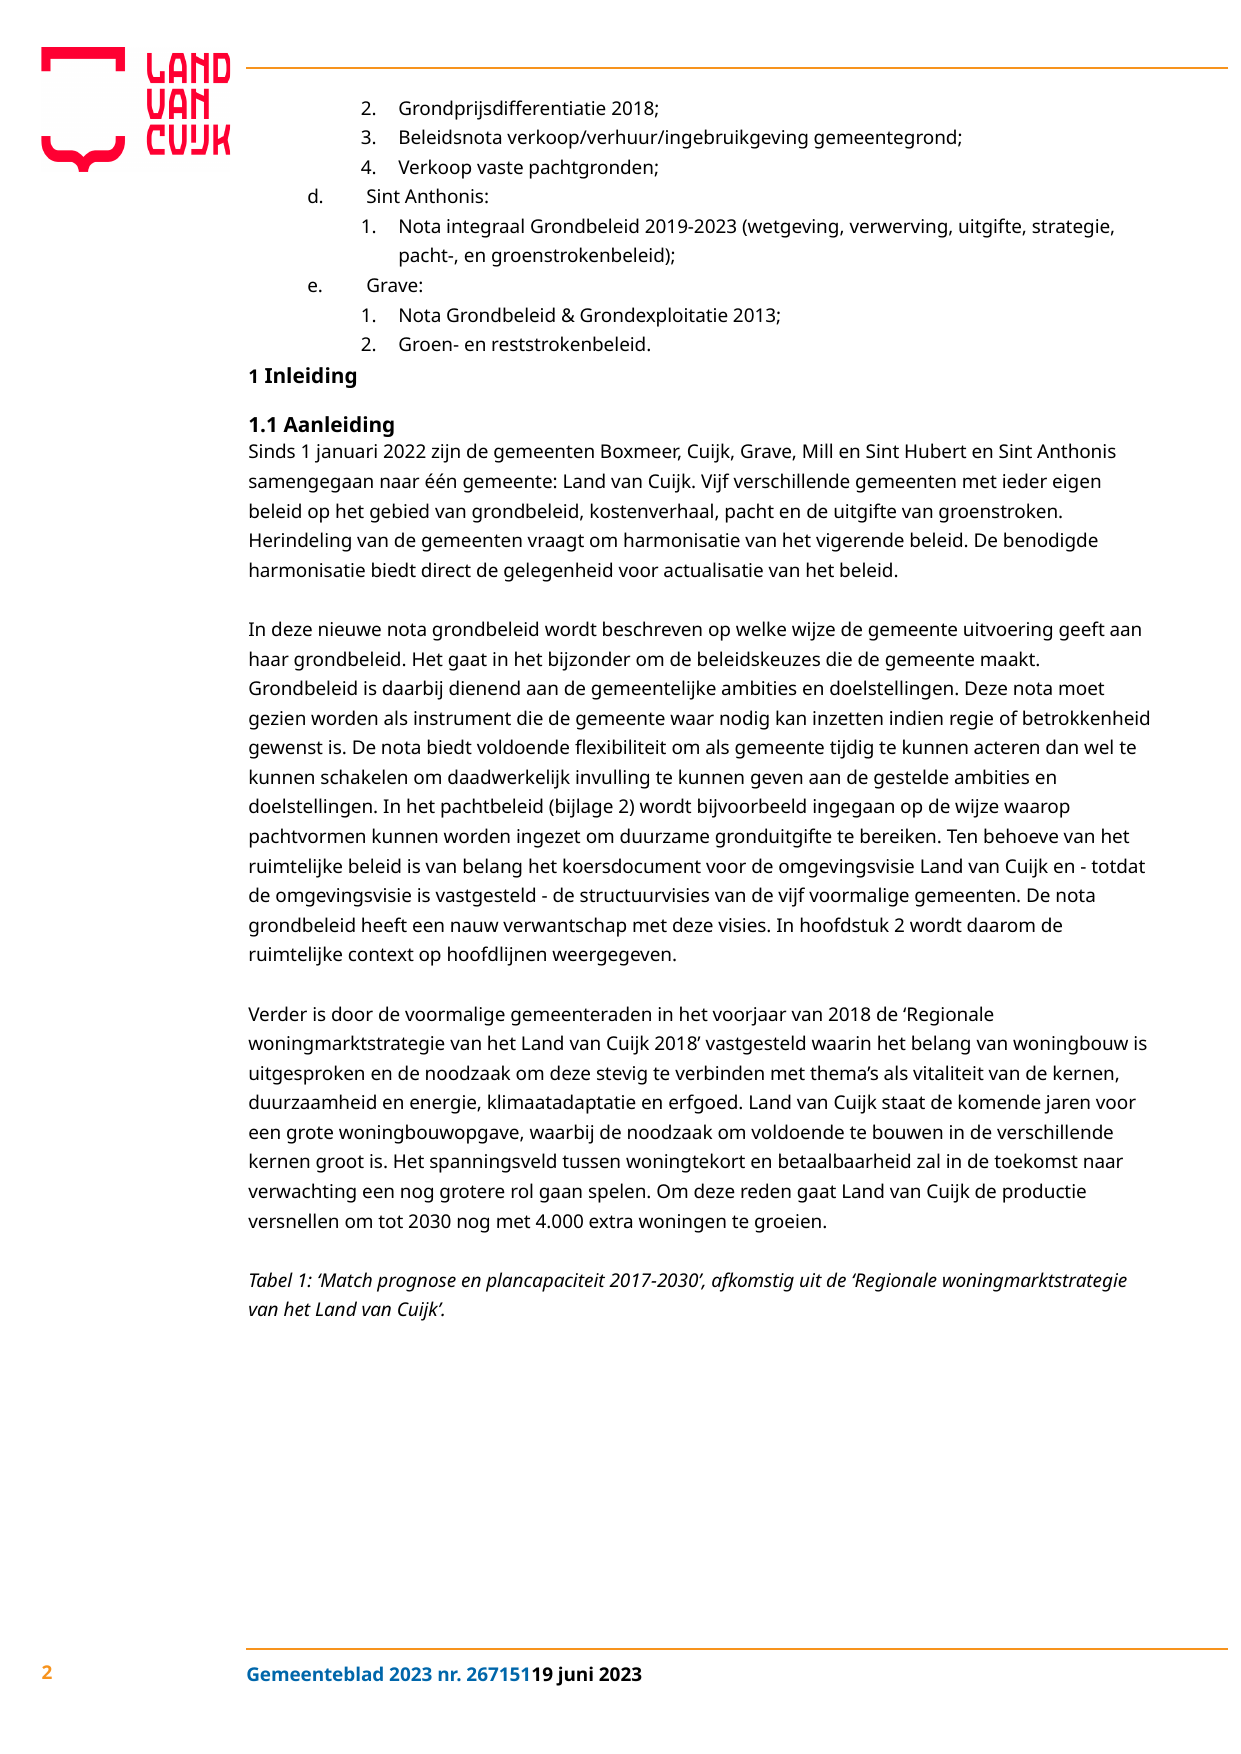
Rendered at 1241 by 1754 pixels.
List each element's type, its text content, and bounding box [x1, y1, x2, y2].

list Beleidsnota verkoop/verhuur/ingebruikgeving gemeentegrond; [361, 124, 1152, 150]
list Groen- en reststrokenbeleid. [361, 331, 1152, 357]
text Tabel 1: ‘Match prognose en plancapaciteit 2017-2030’, afkomstig uit de ‘Regionale woningmarktstrategie van het Land van Cuijk’. [248, 1267, 1152, 1322]
list Verkoop vaste pachtgronden; [361, 154, 1152, 180]
list Nota integraal Grondbeleid 2019-2023 (wetgeving, verwerving, uitgifte, strategie, pacht-, en groenstrokenbeleid); [361, 213, 1152, 268]
list Grondprijsdifferentiatie 2018; [361, 95, 1152, 121]
text 1.1 Aanleiding [248, 410, 1152, 439]
picture [41, 47, 231, 172]
text In deze nieuwe nota grondbeleid wordt beschreven op welke wijze de gemeente uitvoering geeft aan haar grondbeleid. Het gaat in het bijzonder om de beleidskeuzes die de gemeente maakt. Grondbeleid is daarbij dienend aan de gemeentelijke ambities en doelstellingen. Deze nota moet gezien worden als instrument die de gemeente waar nodig kan inzetten indien regie of betrokkenheid gewenst is. De nota biedt voldoende flexibiliteit om als gemeente tijdig te kunnen acteren dan wel te kunnen schakelen om daadwerkelijk invulling te kunnen geven aan de gestelde ambities en doelstellingen. In het pachtbeleid (bijlage 2) wordt bijvoorbeeld ingegaan op de wijze waarop pachtvormen kunnen worden ingezet om duurzame gronduitgifte te bereiken. Ten behoeve van het ruimtelijke beleid is van belang het koersdocument voor de omgevingsvisie Land van Cuijk en - totdat de omgevingsvisie is vastgesteld - de structuurvisies van de vijf voormalige gemeenten. De nota grondbeleid heeft een nauw verwantschap met deze visies. In hoofdstuk 2 wordt daarom de ruimtelijke context op hoofdlijnen weergegeven. [248, 616, 1152, 967]
text 1 Inleiding [248, 361, 1152, 389]
text Sinds 1 januari 2022 zijn de gemeenten Boxmeer, Cuijk, Grave, Mill en Sint Hubert en Sint Anthonis samengegaan naar één gemeente: Land van Cuijk. Vijf verschillende gemeenten met ieder eigen beleid op het gebied van grondbeleid, kostenverhaal, pacht en de uitgifte van groenstroken. Herindeling van de gemeenten vraagt om harmonisatie van het vigerende beleid. De benodigde harmonisatie biedt direct de gelegenheid voor actualisatie van het beleid. [248, 439, 1152, 583]
list Nota Grondbeleid & Grondexploitatie 2013; [361, 302, 1152, 328]
text Verder is door de voormalige gemeenteraden in het voorjaar van 2018 de ‘Regionale woningmarktstrategie van het Land van Cuijk 2018’ vastgesteld waarin het belang van woningbouw is uitgesproken en de noodzaak om deze stevig te verbinden met thema’s als vitaliteit van de kernen, duurzaamheid en energie, klimaatadaptatie en erfgoed. Land van Cuijk staat de komende jaren voor een grote woningbouwopgave, waarbij de noodzaak om voldoende te bouwen in de verschillende kernen groot is. Het spanningsveld tussen woningtekort en betaalbaarheid zal in de toekomst naar verwachting een nog grotere rol gaan spelen. Om deze reden gaat Land van Cuijk de productie versnellen om tot 2030 nog met 4.000 extra woningen te groeien. [248, 1001, 1152, 1234]
list Sint Anthonis: [307, 183, 1152, 209]
list Grave: [307, 272, 1152, 298]
